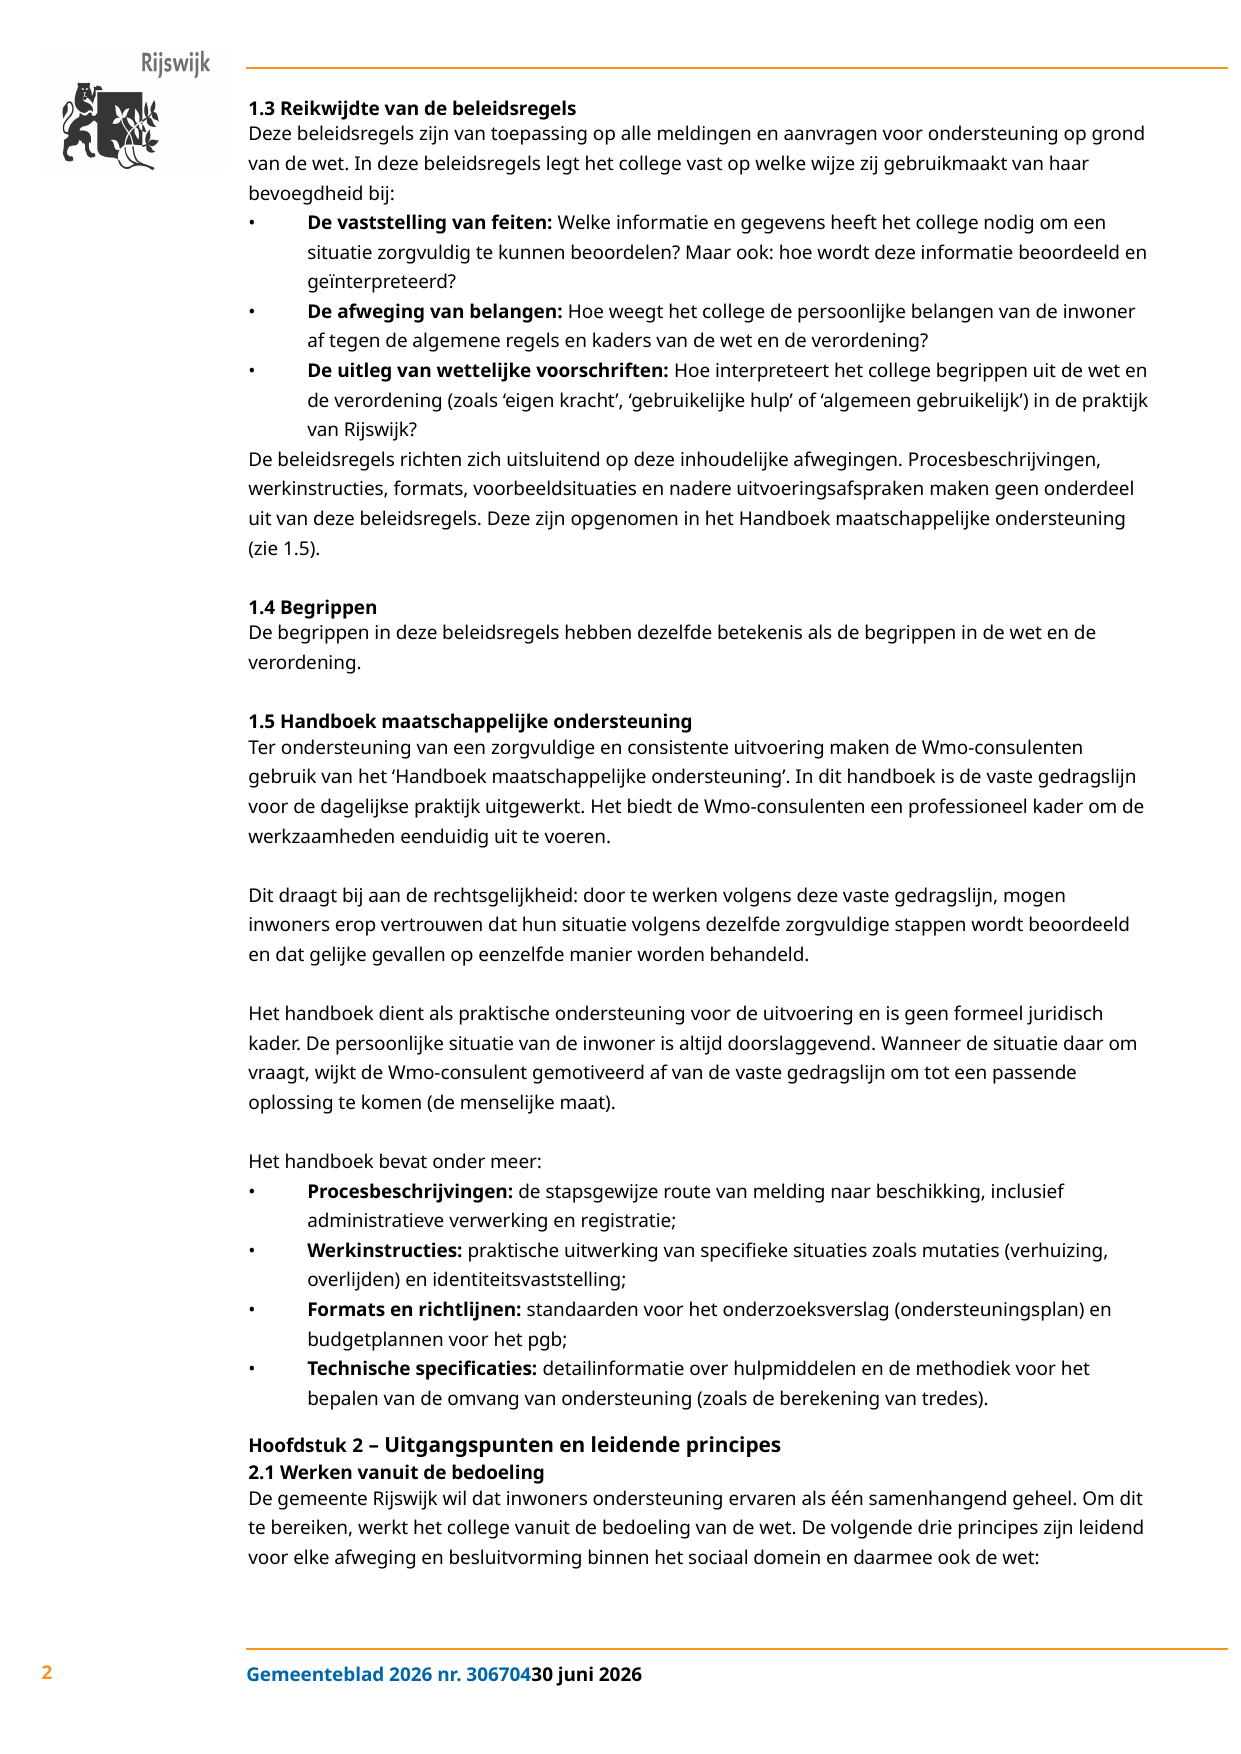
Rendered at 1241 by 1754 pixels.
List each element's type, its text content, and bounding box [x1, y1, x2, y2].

list De afweging van belangen: Hoe weegt het college de persoonlijke belangen van de inwoner af tegen de algemene regels en kaders van de wet en de verordening? [248, 298, 1152, 353]
text Dit draagt bij aan de rechtsgelijkheid: door te werken volgens deze vaste gedragslijn, mogen inwoners erop vertrouwen dat hun situatie volgens dezelfde zorgvuldige stappen wordt beoordeeld en dat gelijke gevallen op eenzelfde manier worden behandeld. [248, 882, 1152, 967]
text 1.4 Begrippen [248, 594, 1152, 619]
list Formats en richtlijnen: standaarden voor het onderzoeksverslag (ondersteuningsplan) en budgetplannen voor het pgb; [248, 1296, 1152, 1351]
text Het handboek bevat onder meer: [248, 1148, 1152, 1174]
text Het handboek dient als praktische ondersteuning voor de uitvoering en is geen formeel juridisch kader. De persoonlijke situatie van de inwoner is altijd doorslaggevend. Wanneer de situatie daar om vraagt, wijkt de Wmo-consulent gemotiveerd af van de vaste gedragslijn om tot een passende oplossing te komen (de menselijke maat). [248, 1000, 1152, 1115]
text De begrippen in deze beleidsregels hebben dezelfde betekenis als de begrippen in de wet en de verordening. [248, 619, 1152, 675]
list Procesbeschrijvingen: de stapsgewijze route van melding naar beschikking, inclusief administratieve verwerking en registratie; [248, 1178, 1152, 1233]
list Werkinstructies: praktische uitwerking van specifieke situaties zoals mutaties (verhuizing, overlijden) en identiteitsvaststelling; [248, 1237, 1152, 1292]
text 1.5 Handboek maatschappelijke ondersteuning [248, 708, 1152, 734]
picture [41, 47, 231, 172]
text Deze beleidsregels zijn van toepassing op alle meldingen en aanvragen voor ondersteuning op grond van de wet. In deze beleidsregels legt het college vast op welke wijze zij gebruikmaakt van haar bevoegdheid bij: [248, 121, 1152, 205]
list De vaststelling van feiten: Welke informatie en gegevens heeft het college nodig om een situatie zorgvuldig te kunnen beoordelen? Maar ook: hoe wordt deze informatie beoordeeld en geïnterpreteerd? [248, 209, 1152, 294]
text Ter ondersteuning van een zorgvuldige en consistente uitvoering maken de Wmo-consulenten gebruik van het ‘Handboek maatschappelijke ondersteuning’. In dit handboek is de vaste gedragslijn voor de dagelijkse praktijk uitgewerkt. Het biedt de Wmo-consulenten een professioneel kader om de werkzaamheden eenduidig uit te voeren. [248, 734, 1152, 848]
list De uitleg van wettelijke voorschriften: Hoe interpreteert het college begrippen uit de wet en de verordening (zoals ‘eigen kracht’, ‘gebruikelijke hulp’ of ‘algemeen gebruikelijk’) in de praktijk van Rijswijk? [248, 357, 1152, 442]
text De beleidsregels richten zich uitsluitend op deze inhoudelijke afwegingen. Procesbeschrijvingen, werkinstructies, formats, voorbeeldsituaties en nadere uitvoeringsafspraken maken geen onderdeel uit van deze beleidsregels. Deze zijn opgenomen in het Handboek maatschappelijke ondersteuning (zie 1.5). [248, 446, 1152, 560]
text De gemeente Rijswijk wil dat inwoners ondersteuning ervaren als één samenhangend geheel. Om dit te bereiken, werkt het college vanuit de bedoeling van de wet. De volgende drie principes zijn leidend voor elke afweging en besluitvorming binnen het sociaal domein en daarmee ook de wet: [248, 1485, 1152, 1569]
text 1.3 Reikwijdte van de beleidsregels [248, 95, 1152, 121]
list Technische specificaties: detailinformatie over hulpmiddelen en de methodiek voor het bepalen van de omvang van ondersteuning (zoals de berekening van tredes). [248, 1355, 1152, 1411]
text Hoofdstuk 2 – Uitgangspunten en leidende principes [248, 1431, 1152, 1459]
text 2.1 Werken vanuit de bedoeling [248, 1459, 1152, 1485]
